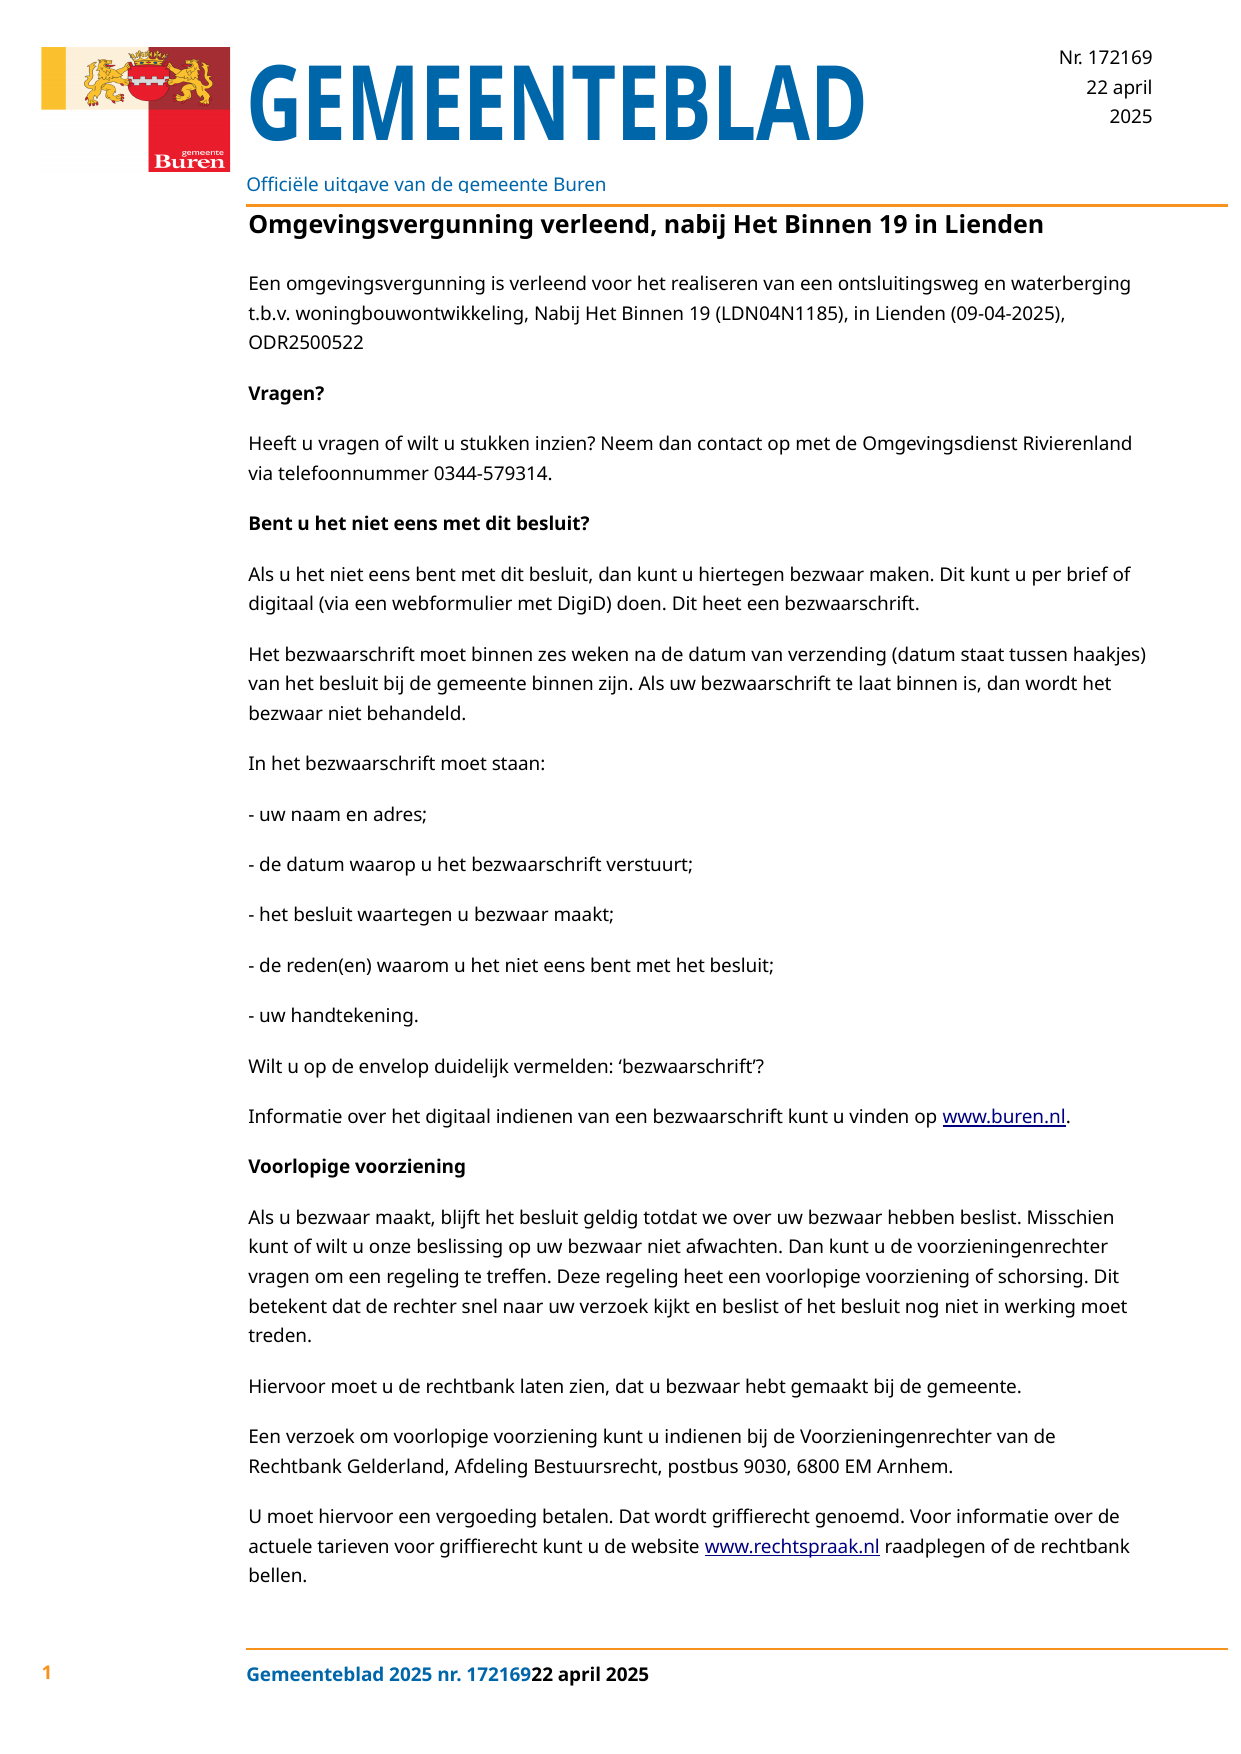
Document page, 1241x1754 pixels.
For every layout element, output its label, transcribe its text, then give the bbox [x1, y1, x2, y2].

text Informatie over het digitaal indienen van een bezwaarschrift kunt u vinden op www.buren.nl. [248, 1103, 1152, 1129]
text Een verzoek om voorlopige voorziening kunt u indienen bij de Voorzieningenrechter van de Rechtbank Gelderland, Afdeling Bestuursrecht, postbus 9030, 6800 EM Arnhem. [248, 1423, 1152, 1478]
text In het bezwaarschrift moet staan: [248, 750, 1152, 776]
text Heeft u vragen of wilt u stukken inzien? Neem dan contact op met de Omgevingsdienst Rivierenland via telefoonnummer 0344-579314. [248, 430, 1152, 486]
text Hiervoor moet u de rechtbank laten zien, dat u bezwaar hebt gemaakt bij de gemeente. [248, 1373, 1152, 1398]
text Voorlopige voorziening [248, 1154, 1152, 1179]
text Als u het niet eens bent met dit besluit, dan kunt u hiertegen bezwaar maken. Dit kunt u per brief of digitaal (via een webformulier met DigiD) doen. Dit heet een bezwaarschrift. [248, 561, 1152, 616]
text - het besluit waartegen u bezwaar maakt; [248, 902, 1152, 927]
picture [41, 47, 231, 172]
text Een omgevingsvergunning is verleend voor het realiseren van een ontsluitingsweg en waterberging t.b.v. woningbouwontwikkeling, Nabij Het Binnen 19 (LDN04N1185), in Lienden (09-04-2025), ODR2500522 [248, 270, 1152, 355]
text - uw naam en adres; [248, 801, 1152, 826]
text - de reden(en) waarom u het niet eens bent met het besluit; [248, 952, 1152, 978]
text Bent u het niet eens met dit besluit? [248, 510, 1152, 536]
text Als u bezwaar maakt, blijft het besluit geldig totdat we over uw bezwaar hebben beslist. Misschien kunt of wilt u onze beslissing op uw bezwaar niet afwachten. Dan kunt u de voorzieningenrechter vragen om een regeling te treffen. Deze regeling heet een voorlopige voorziening of schorsing. Dit betekent dat de rechter snel naar uw verzoek kijkt en beslist of het besluit nog niet in werking moet treden. [248, 1204, 1152, 1348]
text - de datum waarop u het bezwaarschrift verstuurt; [248, 851, 1152, 877]
text Omgevingsvergunning verleend, nabij Het Binnen 19 in Lienden [248, 207, 1152, 241]
text U moet hiervoor een vergoeding betalen. Dat wordt griffierecht genoemd. Voor informatie over de actuele tarieven voor griffierecht kunt u de website www.rechtspraak.nl raadplegen of de rechtbank bellen. [248, 1503, 1152, 1588]
text - uw handtekening. [248, 1002, 1152, 1028]
text Wilt u op de envelop duidelijk vermelden: ‘bezwaarschrift’? [248, 1053, 1152, 1078]
text Het bezwaarschrift moet binnen zes weken na de datum van verzending (datum staat tussen haakjes) van het besluit bij de gemeente binnen zijn. Als uw bezwaarschrift te laat binnen is, dan wordt het bezwaar niet behandeld. [248, 641, 1152, 726]
text Vragen? [248, 380, 1152, 406]
